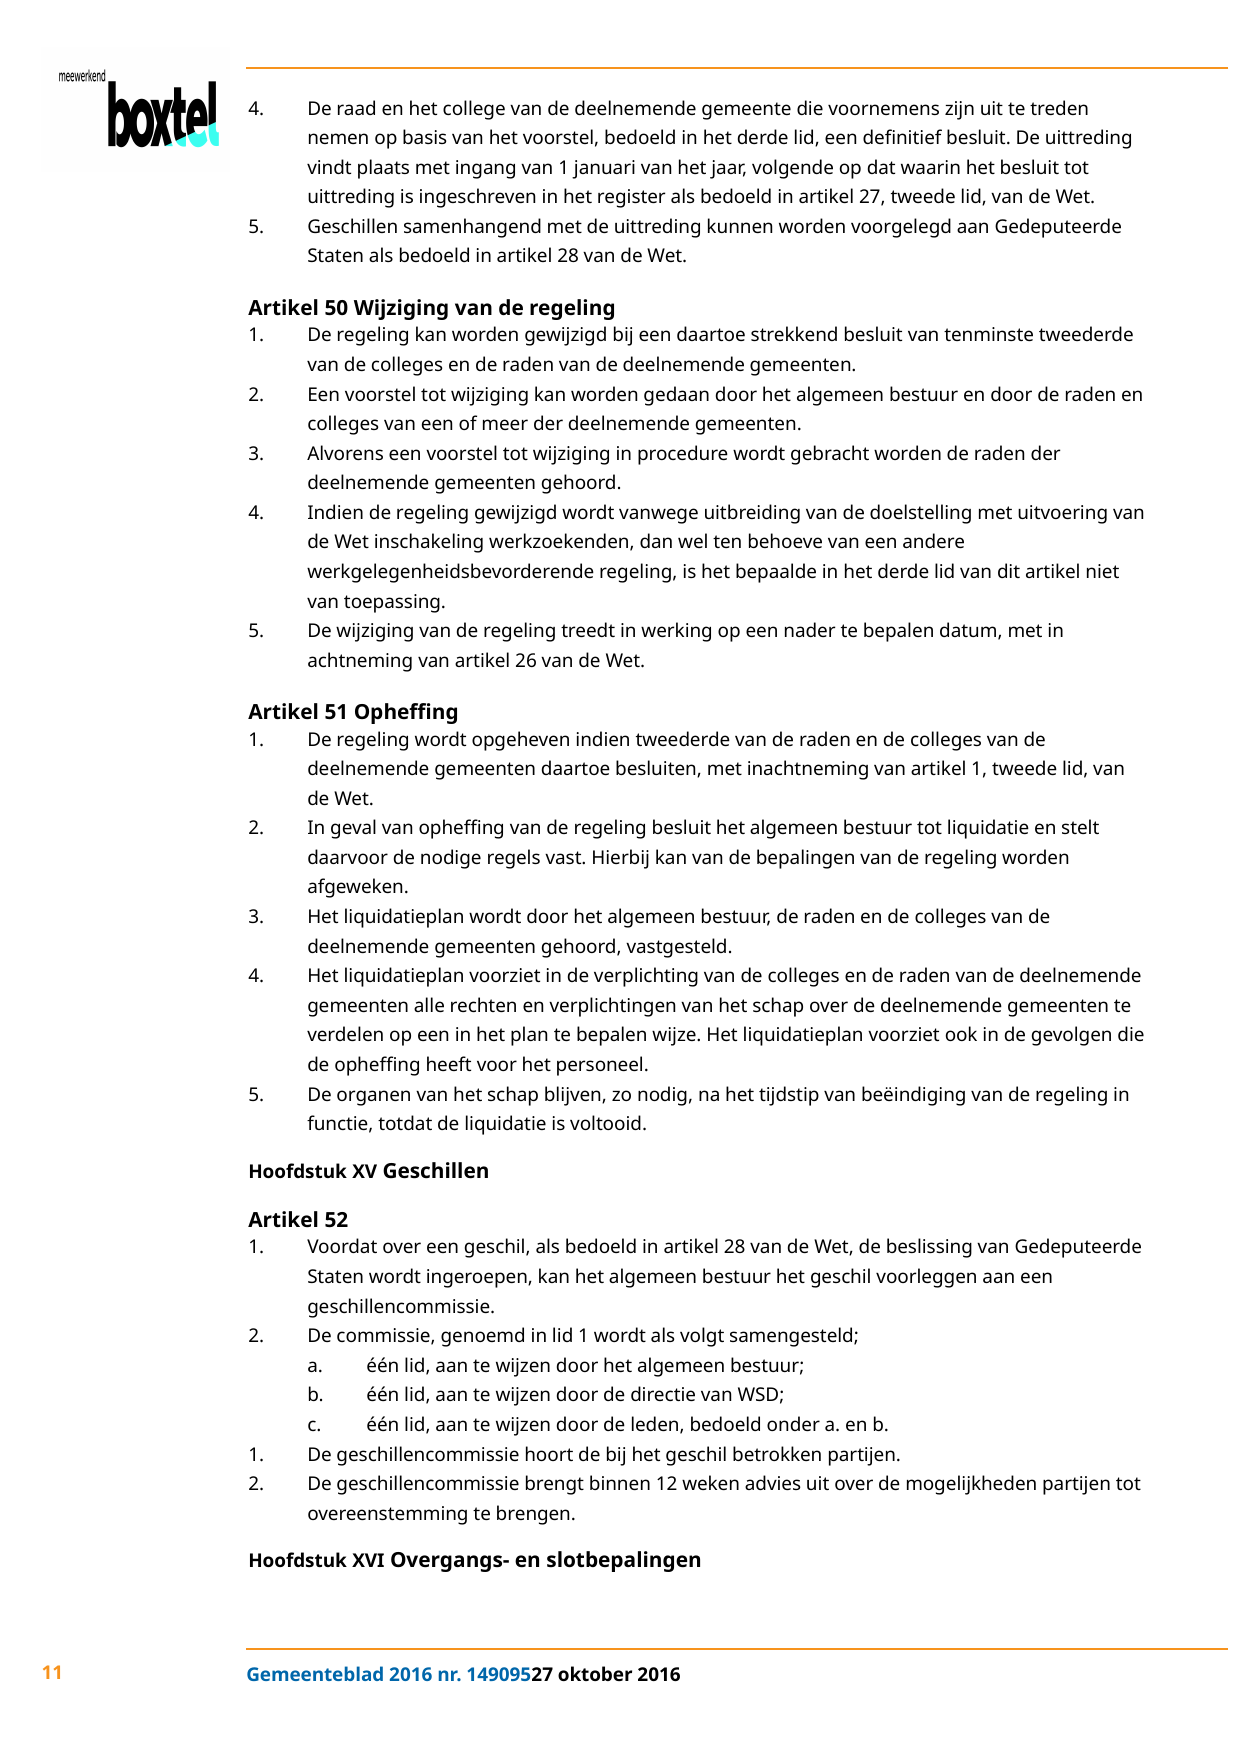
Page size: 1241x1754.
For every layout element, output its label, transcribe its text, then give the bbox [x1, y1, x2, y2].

list Alvorens een voorstel tot wijziging in procedure wordt gebracht worden de raden der deelnemende gemeenten gehoord. [248, 440, 1152, 495]
list één lid, aan te wijzen door de leden, bedoeld onder a. en b. [307, 1411, 1152, 1437]
list Het liquidatieplan wordt door het algemeen bestuur, de raden en de colleges van de deelnemende gemeenten gehoord, vastgesteld. [248, 903, 1152, 959]
list In geval van opheffing van de regeling besluit het algemeen bestuur tot liquidatie en stelt daarvoor de nodige regels vast. Hierbij kan van de bepalingen van de regeling worden afgeweken. [248, 814, 1152, 899]
list De regeling wordt opgeheven indien tweederde van de raden en de colleges van de deelnemende gemeenten daartoe besluiten, met inachtneming van artikel 1, tweede lid, van de Wet. [248, 726, 1152, 811]
list één lid, aan te wijzen door het algemeen bestuur; [307, 1352, 1152, 1378]
list De geschillencommissie hoort de bij het geschil betrokken partijen. [248, 1441, 1152, 1467]
list De wijziging van de regeling treedt in werking op een nader te bepalen datum, met in achtneming van artikel 26 van de Wet. [248, 617, 1152, 673]
text Artikel 51 Opheffing [248, 697, 1152, 726]
list De organen van het schap blijven, zo nodig, na het tijdstip van beëindiging van de regeling in functie, totdat de liquidatie is voltooid. [248, 1081, 1152, 1136]
list één lid, aan te wijzen door de directie van WSD; [307, 1382, 1152, 1407]
list De geschillencommissie brengt binnen 12 weken advies uit over de mogelijkheden partijen tot overeenstemming te brengen. [248, 1470, 1152, 1526]
text Hoofdstuk XV Geschillen [248, 1156, 1152, 1184]
list De raad en het college van de deelnemende gemeente die voornemens zijn uit te treden nemen op basis van het voorstel, bedoeld in het derde lid, een definitief besluit. De uittreding vindt plaats met ingang van 1 januari van het jaar, volgende op dat waarin het besluit tot uittreding is ingeschreven in het register als bedoeld in artikel 27, tweede lid, van de Wet. [248, 95, 1152, 209]
list Voordat over een geschil, als bedoeld in artikel 28 van de Wet, de beslissing van Gedeputeerde Staten wordt ingeroepen, kan het algemeen bestuur het geschil voorleggen aan een geschillencommissie. [248, 1234, 1152, 1319]
list Het liquidatieplan voorziet in de verplichting van de colleges en de raden van de deelnemende gemeenten alle rechten en verplichtingen van het schap over de deelnemende gemeenten te verdelen op een in het plan te bepalen wijze. Het liquidatieplan voorziet ook in de gevolgen die de opheffing heeft voor het personeel. [248, 962, 1152, 1077]
text Hoofdstuk XVI Overgangs- en slotbepalingen [248, 1546, 1152, 1574]
list De regeling kan worden gewijzigd bij een daartoe strekkend besluit van tenminste tweederde van de colleges en de raden van de deelnemende gemeenten. [248, 322, 1152, 377]
list Een voorstel tot wijziging kan worden gedaan door het algemeen bestuur en door de raden en colleges van een of meer der deelnemende gemeenten. [248, 381, 1152, 436]
text Artikel 52 [248, 1205, 1152, 1234]
list Indien de regeling gewijzigd wordt vanwege uitbreiding van de doelstelling met uitvoering van de Wet inschakeling werkzoekenden, dan wel ten behoeve van een andere werkgelegenheidsbevorderende regeling, is het bepaalde in het derde lid van dit artikel niet van toepassing. [248, 499, 1152, 613]
list Geschillen samenhangend met de uittreding kunnen worden voorgelegd aan Gedeputeerde Staten als bedoeld in artikel 28 van de Wet. [248, 213, 1152, 268]
picture [41, 47, 231, 172]
text Artikel 50 Wijziging van de regeling [248, 293, 1152, 322]
list De commissie, genoemd in lid 1 wordt als volgt samengesteld; [248, 1322, 1152, 1348]
